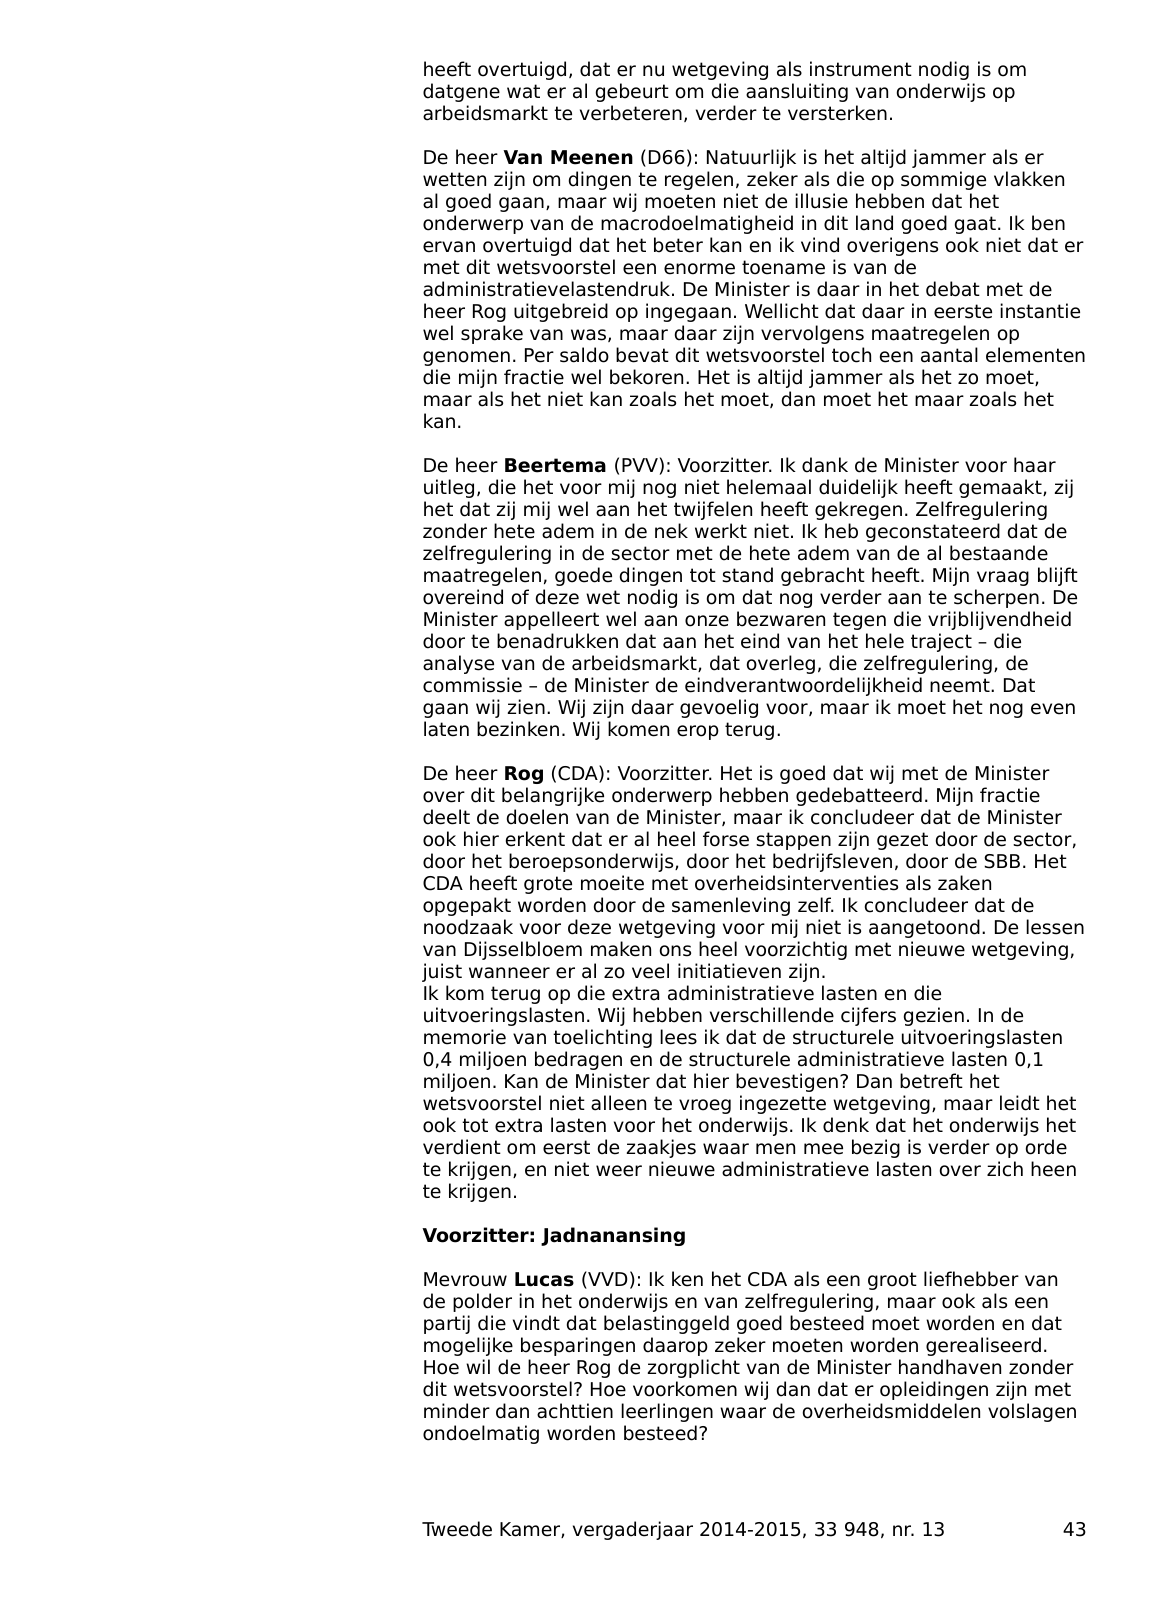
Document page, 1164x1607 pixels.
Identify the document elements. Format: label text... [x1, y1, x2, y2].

text heeft overtuigd, dat er nu wetgeving als instrument nodig is om datgene wat er al gebeurt om die aansluiting van onderwijs op arbeidsmarkt te verbeteren, verder te versterken. [422, 59, 1087, 125]
text Ik kom terug op die extra administratieve lasten en die uitvoeringslasten. Wij hebben verschillende cijfers gezien. In de memorie van toelichting lees ik dat de structurele uitvoeringslasten 0,4 miljoen bedragen en de structurele administratieve lasten 0,1 miljoen. Kan de Minister dat hier bevestigen? Dan betreft het wetsvoorstel niet alleen te vroeg ingezette wetgeving, maar leidt het ook tot extra lasten voor het onderwijs. Ik denk dat het onderwijs het verdient om eerst de zaakjes waar men mee bezig is verder op orde te krijgen, en niet weer nieuwe administratieve lasten over zich heen te krijgen. [422, 983, 1087, 1203]
text Mevrouw Lucas (VVD): Ik ken het CDA als een groot liefhebber van de polder in het onderwijs en van zelfregulering, maar ook als een partij die vindt dat belastinggeld goed besteed moet worden en dat mogelijke besparingen daarop zeker moeten worden gerealiseerd. Hoe wil de heer Rog de zorgplicht van de Minister handhaven zonder dit wetsvoorstel? Hoe voorkomen wij dan dat er opleidingen zijn met minder dan achttien leerlingen waar de overheidsmiddelen volslagen ondoelmatig worden besteed? [422, 1269, 1087, 1445]
text De heer Rog (CDA): Voorzitter. Het is goed dat wij met de Minister over dit belangrijke onderwerp hebben gedebatteerd. Mijn fractie deelt de doelen van de Minister, maar ik concludeer dat de Minister ook hier erkent dat er al heel forse stappen zijn gezet door de sector, door het beroepsonderwijs, door het bedrijfsleven, door de SBB. Het CDA heeft grote moeite met overheidsinterventies als zaken opgepakt worden door de samenleving zelf. Ik concludeer dat de noodzaak voor deze wetgeving voor mij niet is aangetoond. De lessen van Dijsselbloem maken ons heel voorzichtig met nieuwe wetgeving, juist wanneer er al zo veel initiatieven zijn. [422, 763, 1087, 983]
subtitle Voorzitter: Jadnanansing [422, 1225, 1087, 1247]
text De heer Van Meenen (D66): Natuurlijk is het altijd jammer als er wetten zijn om dingen te regelen, zeker als die op sommige vlakken al goed gaan, maar wij moeten niet de illusie hebben dat het onderwerp van de macrodoelmatigheid in dit land goed gaat. Ik ben ervan overtuigd dat het beter kan en ik vind overigens ook niet dat er met dit wetsvoorstel een enorme toename is van de administratievelastendruk. De Minister is daar in het debat met de heer Rog uitgebreid op ingegaan. Wellicht dat daar in eerste instantie wel sprake van was, maar daar zijn vervolgens maatregelen op genomen. Per saldo bevat dit wetsvoorstel toch een aantal elementen die mijn fractie wel bekoren. Het is altijd jammer als het zo moet, maar als het niet kan zoals het moet, dan moet het maar zoals het kan. [422, 147, 1087, 433]
text De heer Beertema (PVV): Voorzitter. Ik dank de Minister voor haar uitleg, die het voor mij nog niet helemaal duidelijk heeft gemaakt, zij het dat zij mij wel aan het twijfelen heeft gekregen. Zelfregulering zonder hete adem in de nek werkt niet. Ik heb geconstateerd dat de zelfregulering in de sector met de hete adem van de al bestaande maatregelen, goede dingen tot stand gebracht heeft. Mijn vraag blijft overeind of deze wet nodig is om dat nog verder aan te scherpen. De Minister appelleert wel aan onze bezwaren tegen die vrijblijvendheid door te benadrukken dat aan het eind van het hele traject – die analyse van de arbeidsmarkt, dat overleg, die zelfregulering, de commissie – de Minister de eindverantwoordelijkheid neemt. Dat gaan wij zien. Wij zijn daar gevoelig voor, maar ik moet het nog even laten bezinken. Wij komen erop terug. [422, 455, 1087, 741]
